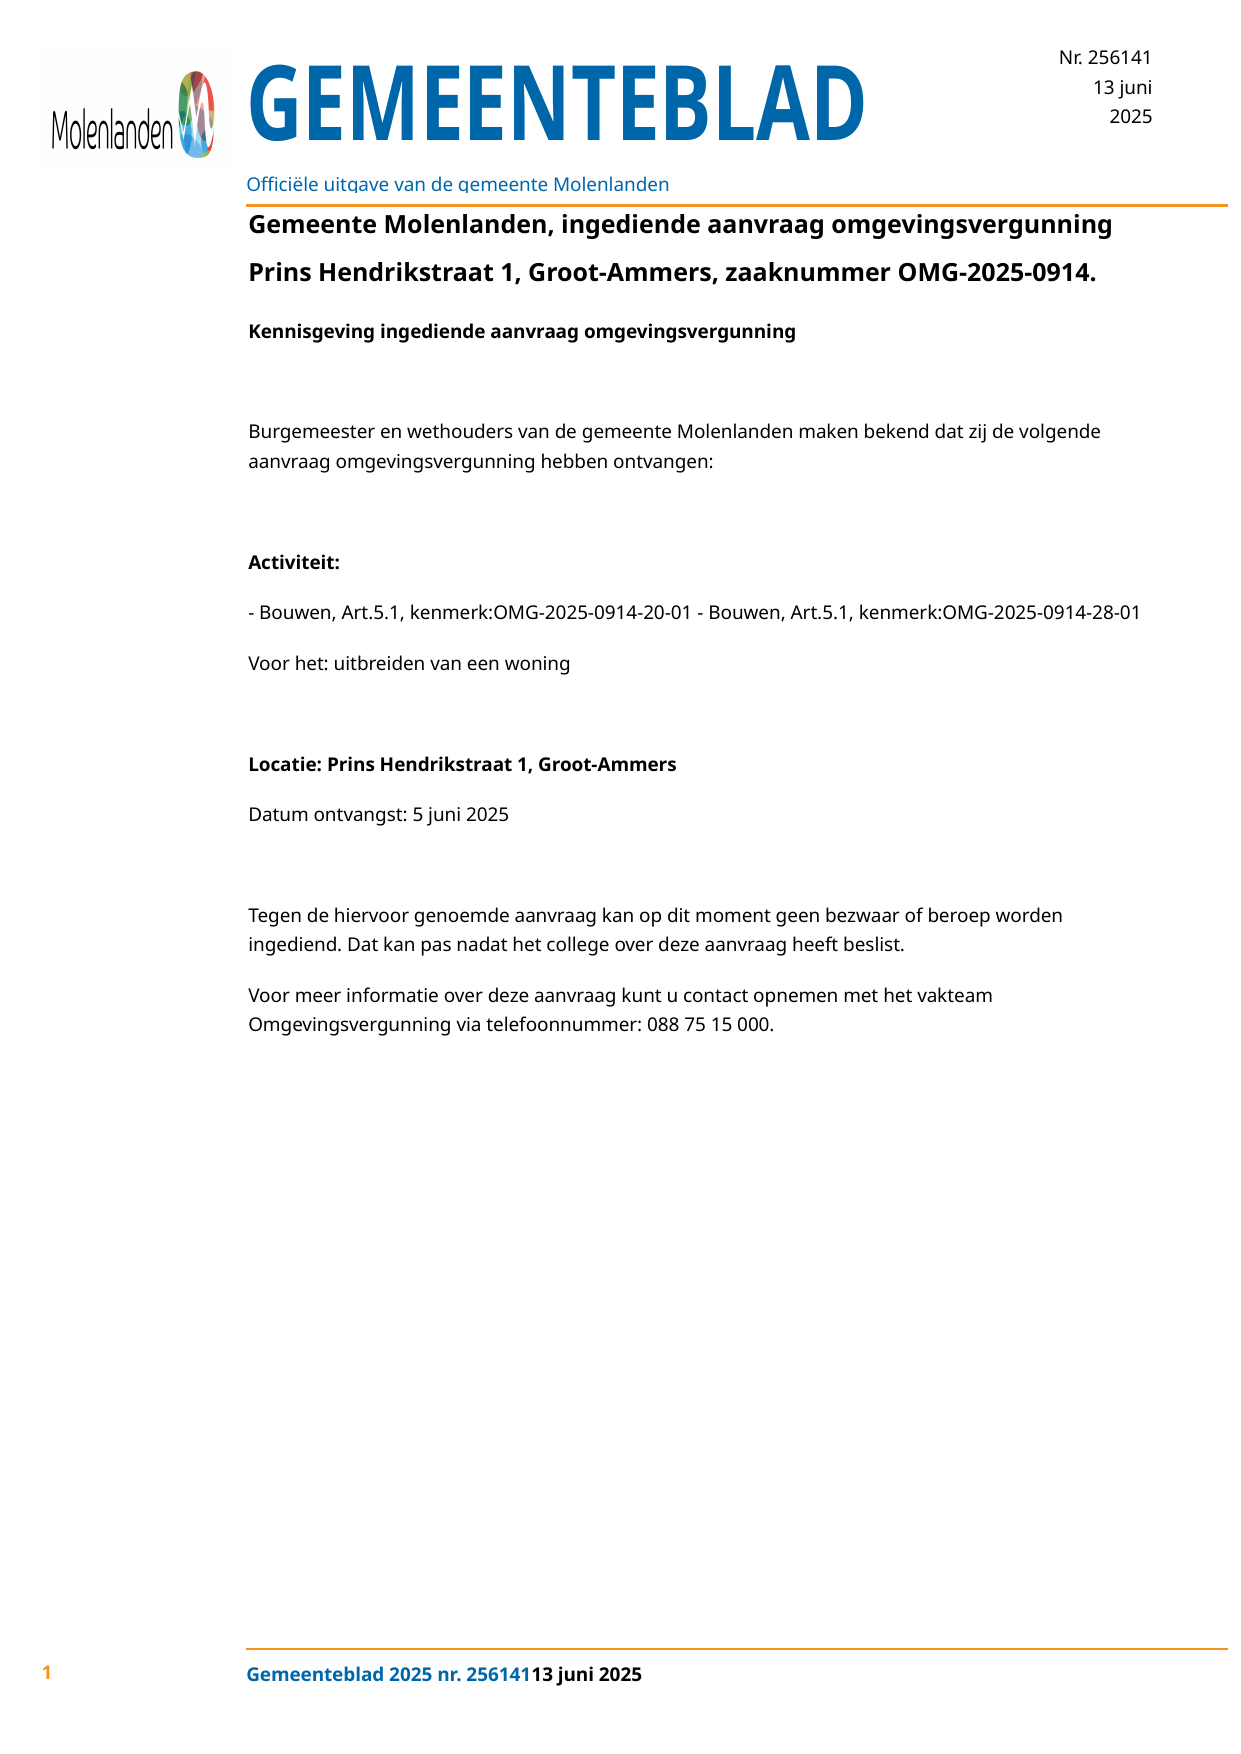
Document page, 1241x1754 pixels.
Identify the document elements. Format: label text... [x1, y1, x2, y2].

text Kennisgeving ingediende aanvraag omgevingsvergunning [248, 318, 1152, 344]
picture [41, 47, 231, 172]
text Voor het: uitbreiden van een woning [248, 650, 1152, 676]
text Datum ontvangst: 5 juni 2025 [248, 801, 1152, 827]
text Voor meer informatie over deze aanvraag kunt u contact opnemen met het vakteam Omgevingsvergunning via telefoonnummer: 088 75 15 000. [248, 982, 1152, 1037]
text - Bouwen, Art.5.1, kenmerk:OMG-2025-0914-20-01 - Bouwen, Art.5.1, kenmerk:OMG-2025-0914-28-01 [248, 599, 1152, 625]
text Activiteit: [248, 549, 1152, 575]
text Tegen de hiervoor genoemde aanvraag kan op dit moment geen bezwaar of beroep worden ingediend. Dat kan pas nadat het college over deze aanvraag heeft beslist. [248, 902, 1152, 957]
text Gemeente Molenlanden, ingediende aanvraag omgevingsvergunning Prins Hendrikstraat 1, Groot-Ammers, zaaknummer OMG-2025-0914. [248, 207, 1152, 288]
text Burgemeester en wethouders van de gemeente Molenlanden maken bekend dat zij de volgende aanvraag omgevingsvergunning hebben ontvangen: [248, 419, 1152, 474]
text Locatie: Prins Hendrikstraat 1, Groot-Ammers [248, 751, 1152, 777]
